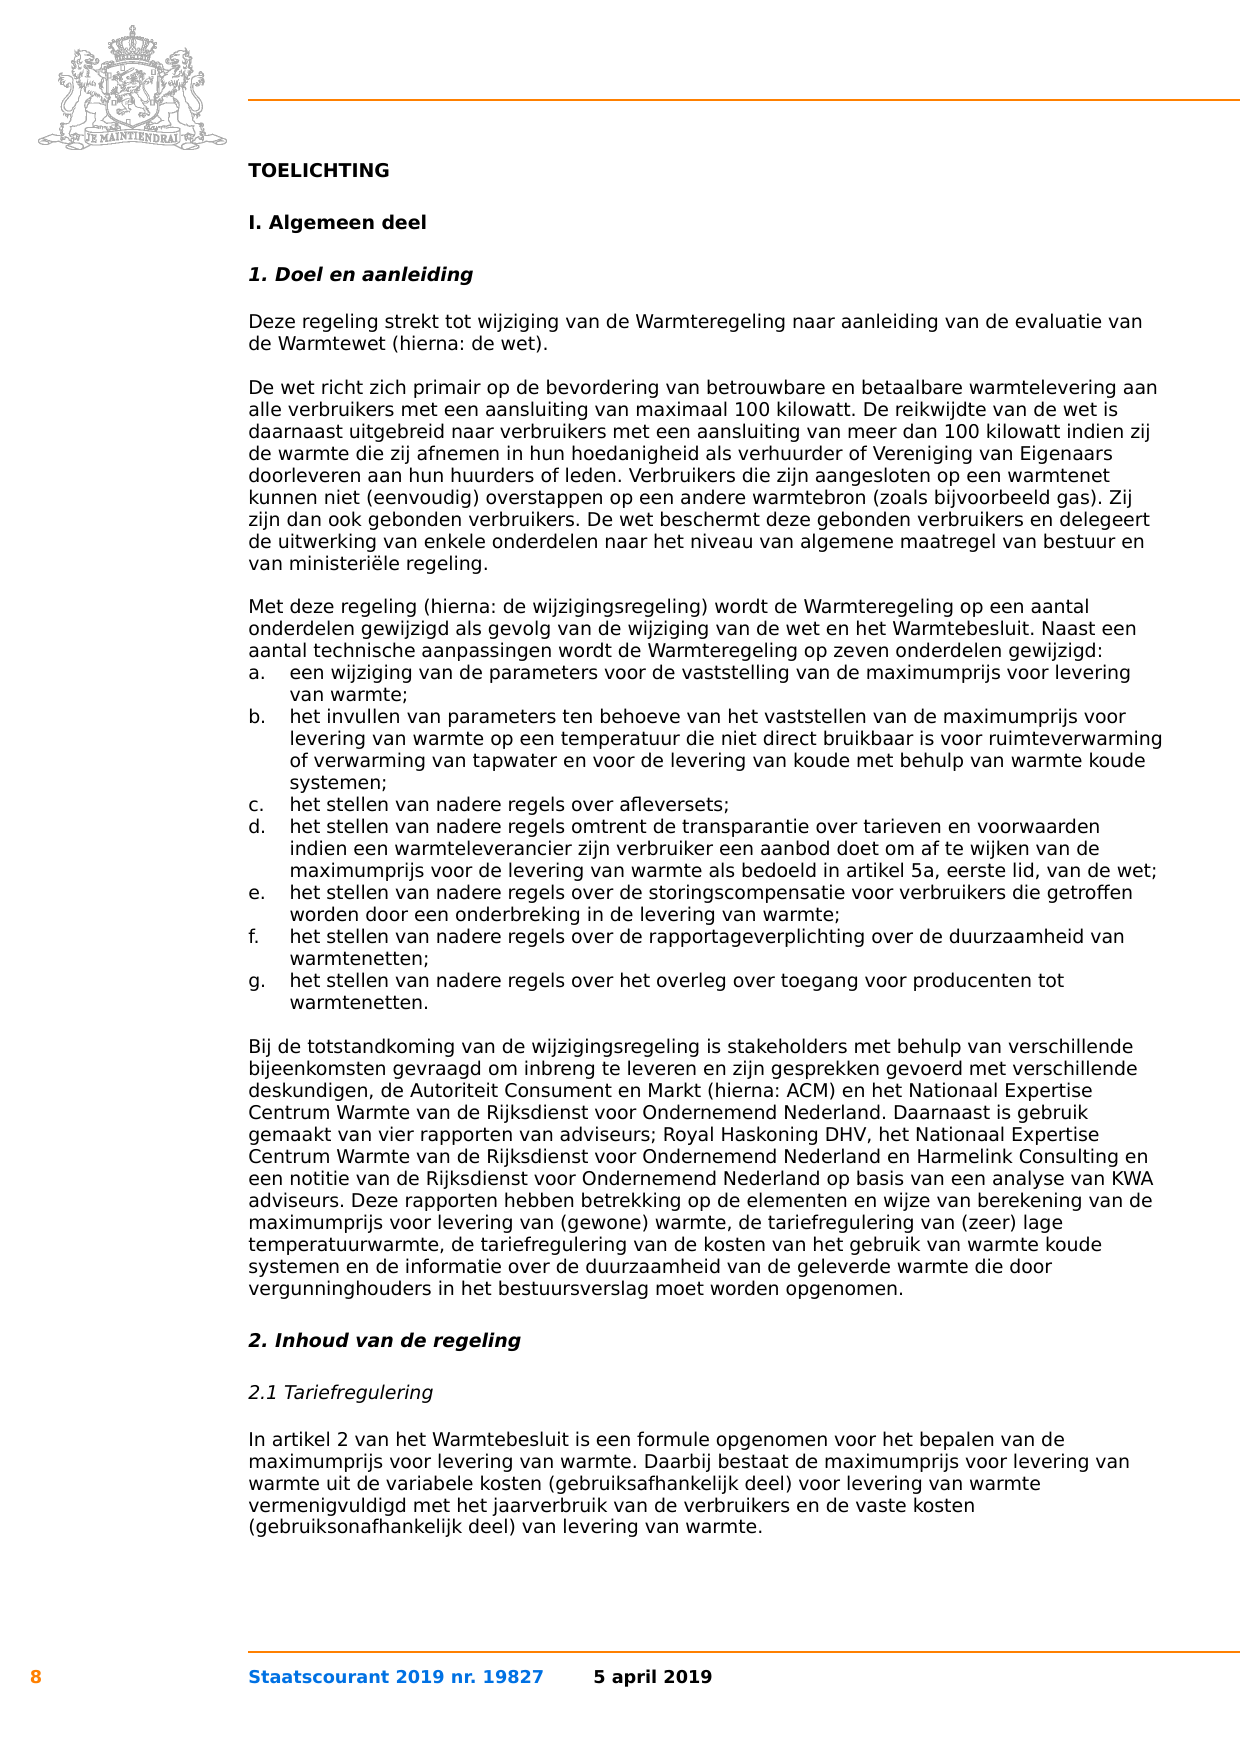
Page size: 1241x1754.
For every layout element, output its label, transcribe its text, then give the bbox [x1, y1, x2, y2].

picture [38, 25, 227, 150]
text e. het stellen van nadere regels over de storingscompensatie voor verbruikers die getroffen worden door een onderbreking in de levering van warmte; [248, 882, 1163, 926]
text f. het stellen van nadere regels over de rapportageverplichting over de duurzaamheid van warmtenetten; [248, 926, 1163, 970]
text a. een wijziging van de parameters voor de vaststelling van de maximumprijs voor levering van warmte; [248, 662, 1163, 706]
subtitle 2. Inhoud van de regeling [248, 1329, 1163, 1352]
text Bij de totstandkoming van de wijzigingsregeling is stakeholders met behulp van verschillende bijeenkomsten gevraagd om inbreng te leveren en zijn gesprekken gevoerd met verschillende deskundigen, de Autoriteit Consument en Markt (hierna: ACM) en het Nationaal Expertise Centrum Warmte van de Rijksdienst voor Ondernemend Nederland. Daarnaast is gebruik gemaakt van vier rapporten van adviseurs; Royal Haskoning DHV, het Nationaal Expertise Centrum Warmte van de Rijksdienst voor Ondernemend Nederland en Harmelink Consulting en een notitie van de Rijksdienst voor Ondernemend Nederland op basis van een analyse van KWA adviseurs. Deze rapporten hebben betrekking op de elementen en wijze van berekening van de maximumprijs voor levering van (gewone) warmte, de tariefregulering van (zeer) lage temperatuurwarmte, de tariefregulering van de kosten van het gebruik van warmte koude systemen en de informatie over de duurzaamheid van de geleverde warmte die door vergunninghouders in het bestuursverslag moet worden opgenomen. [248, 1036, 1163, 1299]
subtitle TOELICHTING [248, 160, 1163, 182]
subtitle 2.1 Tariefregulering [248, 1382, 1163, 1403]
subtitle I. Algemeen deel [248, 212, 1163, 234]
text In artikel 2 van het Warmtebesluit is een formule opgenomen voor het bepalen van de maximumprijs voor levering van warmte. Daarbij bestaat de maximumprijs voor levering van warmte uit de variabele kosten (gebruiksafhankelijk deel) voor levering van warmte vermenigvuldigd met het jaarverbruik van de verbruikers en de vaste kosten (gebruiksonafhankelijk deel) van levering van warmte. [248, 1428, 1163, 1538]
text g. het stellen van nadere regels over het overleg over toegang voor producenten tot warmtenetten. [248, 970, 1163, 1014]
text c. het stellen van nadere regels over afleversets; [248, 794, 1163, 816]
text De wet richt zich primair op de bevordering van betrouwbare en betaalbare warmtelevering aan alle verbruikers met een aansluiting van maximaal 100 kilowatt. De reikwijdte van de wet is daarnaast uitgebreid naar verbruikers met een aansluiting van meer dan 100 kilowatt indien zij de warmte die zij afnemen in hun hoedanigheid als verhuurder of Vereniging van Eigenaars doorleveren aan hun huurders of leden. Verbruikers die zijn aangesloten op een warmtenet kunnen niet (eenvoudig) overstappen op een andere warmtebron (zoals bijvoorbeeld gas). Zij zijn dan ook gebonden verbruikers. De wet beschermt deze gebonden verbruikers en delegeert de uitwerking van enkele onderdelen naar het niveau van algemene maatregel van bestuur en van ministeriële regeling. [248, 377, 1163, 574]
subtitle 1. Doel en aanleiding [248, 264, 1163, 286]
text Met deze regeling (hierna: de wijzigingsregeling) wordt de Warmteregeling op een aantal onderdelen gewijzigd als gevolg van de wijziging van de wet en het Warmtebesluit. Naast een aantal technische aanpassingen wordt de Warmteregeling op zeven onderdelen gewijzigd: [248, 596, 1163, 662]
text Deze regeling strekt tot wijziging van de Warmteregeling naar aanleiding van de evaluatie van de Warmtewet (hierna: de wet). [248, 311, 1163, 355]
text b. het invullen van parameters ten behoeve van het vaststellen van de maximumprijs voor levering van warmte op een temperatuur die niet direct bruikbaar is voor ruimteverwarming of verwarming van tapwater en voor de levering van koude met behulp van warmte koude systemen; [248, 706, 1163, 794]
text d. het stellen van nadere regels omtrent de transparantie over tarieven en voorwaarden indien een warmteleverancier zijn verbruiker een aanbod doet om af te wijken van de maximumprijs voor de levering van warmte als bedoeld in artikel 5a, eerste lid, van de wet; [248, 816, 1163, 882]
